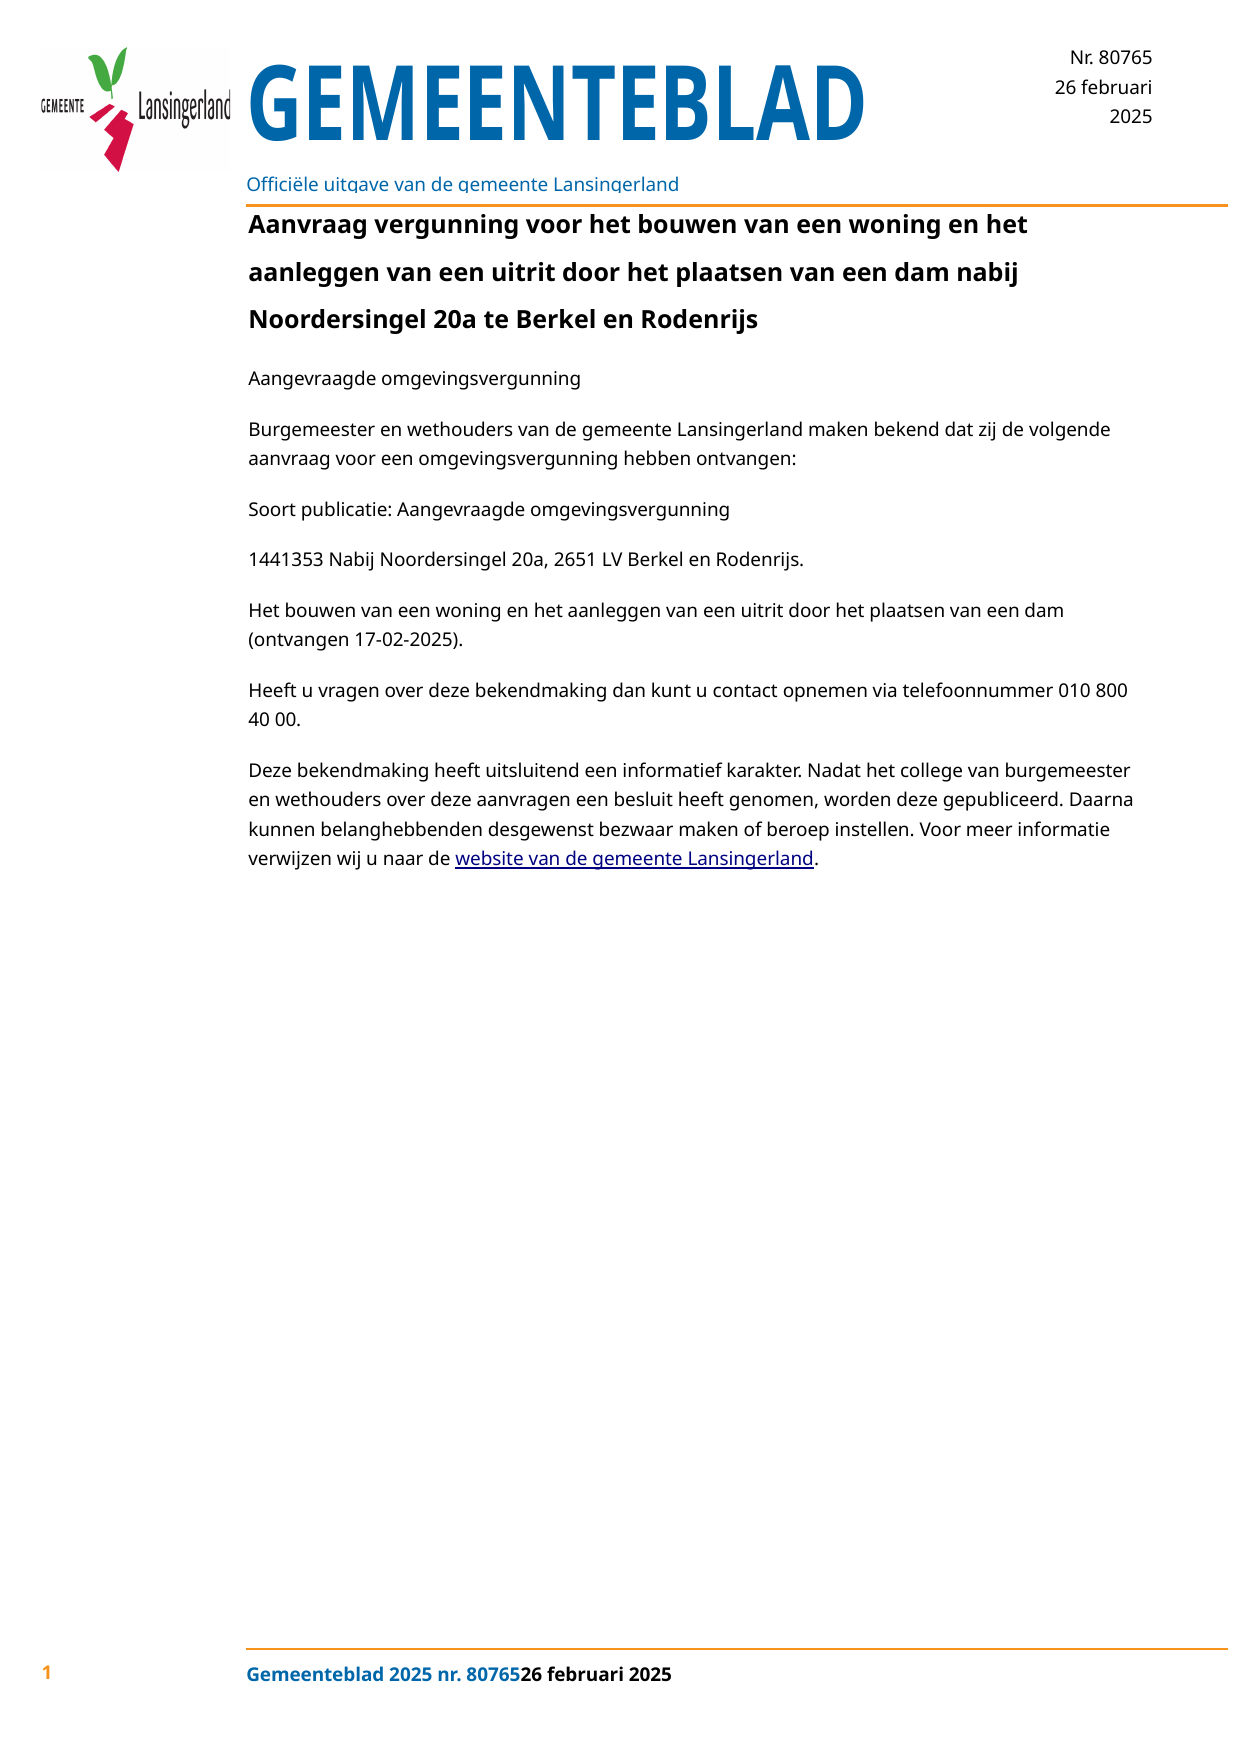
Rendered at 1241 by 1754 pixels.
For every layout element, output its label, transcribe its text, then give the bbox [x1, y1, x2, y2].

text 1441353 Nabij Noordersingel 20a, 2651 LV Berkel en Rodenrijs. [248, 546, 1152, 572]
picture [41, 47, 231, 172]
text Aangevraagde omgevingsvergunning [248, 366, 1152, 391]
text Deze bekendmaking heeft uitsluitend een informatief karakter. Nadat het college van burgemeester en wethouders over deze aanvragen een besluit heeft genomen, worden deze gepubliceerd. Daarna kunnen belanghebbenden desgewenst bezwaar maken of beroep instellen. Voor meer informatie verwijzen wij u naar de website van de gemeente Lansingerland. [248, 757, 1152, 871]
text Aanvraag vergunning voor het bouwen van een woning en het aanleggen van een uitrit door het plaatsen van een dam nabij Noordersingel 20a te Berkel en Rodenrijs [248, 207, 1152, 336]
text Heeft u vragen over deze bekendmaking dan kunt u contact opnemen via telefoonnummer 010 800 40 00. [248, 677, 1152, 732]
text Soort publicatie: Aangevraagde omgevingsvergunning [248, 496, 1152, 522]
text Burgemeester en wethouders van de gemeente Lansingerland maken bekend dat zij de volgende aanvraag voor een omgevingsvergunning hebben ontvangen: [248, 416, 1152, 471]
text Het bouwen van een woning en het aanleggen van een uitrit door het plaatsen van een dam (ontvangen 17-02-2025). [248, 597, 1152, 652]
